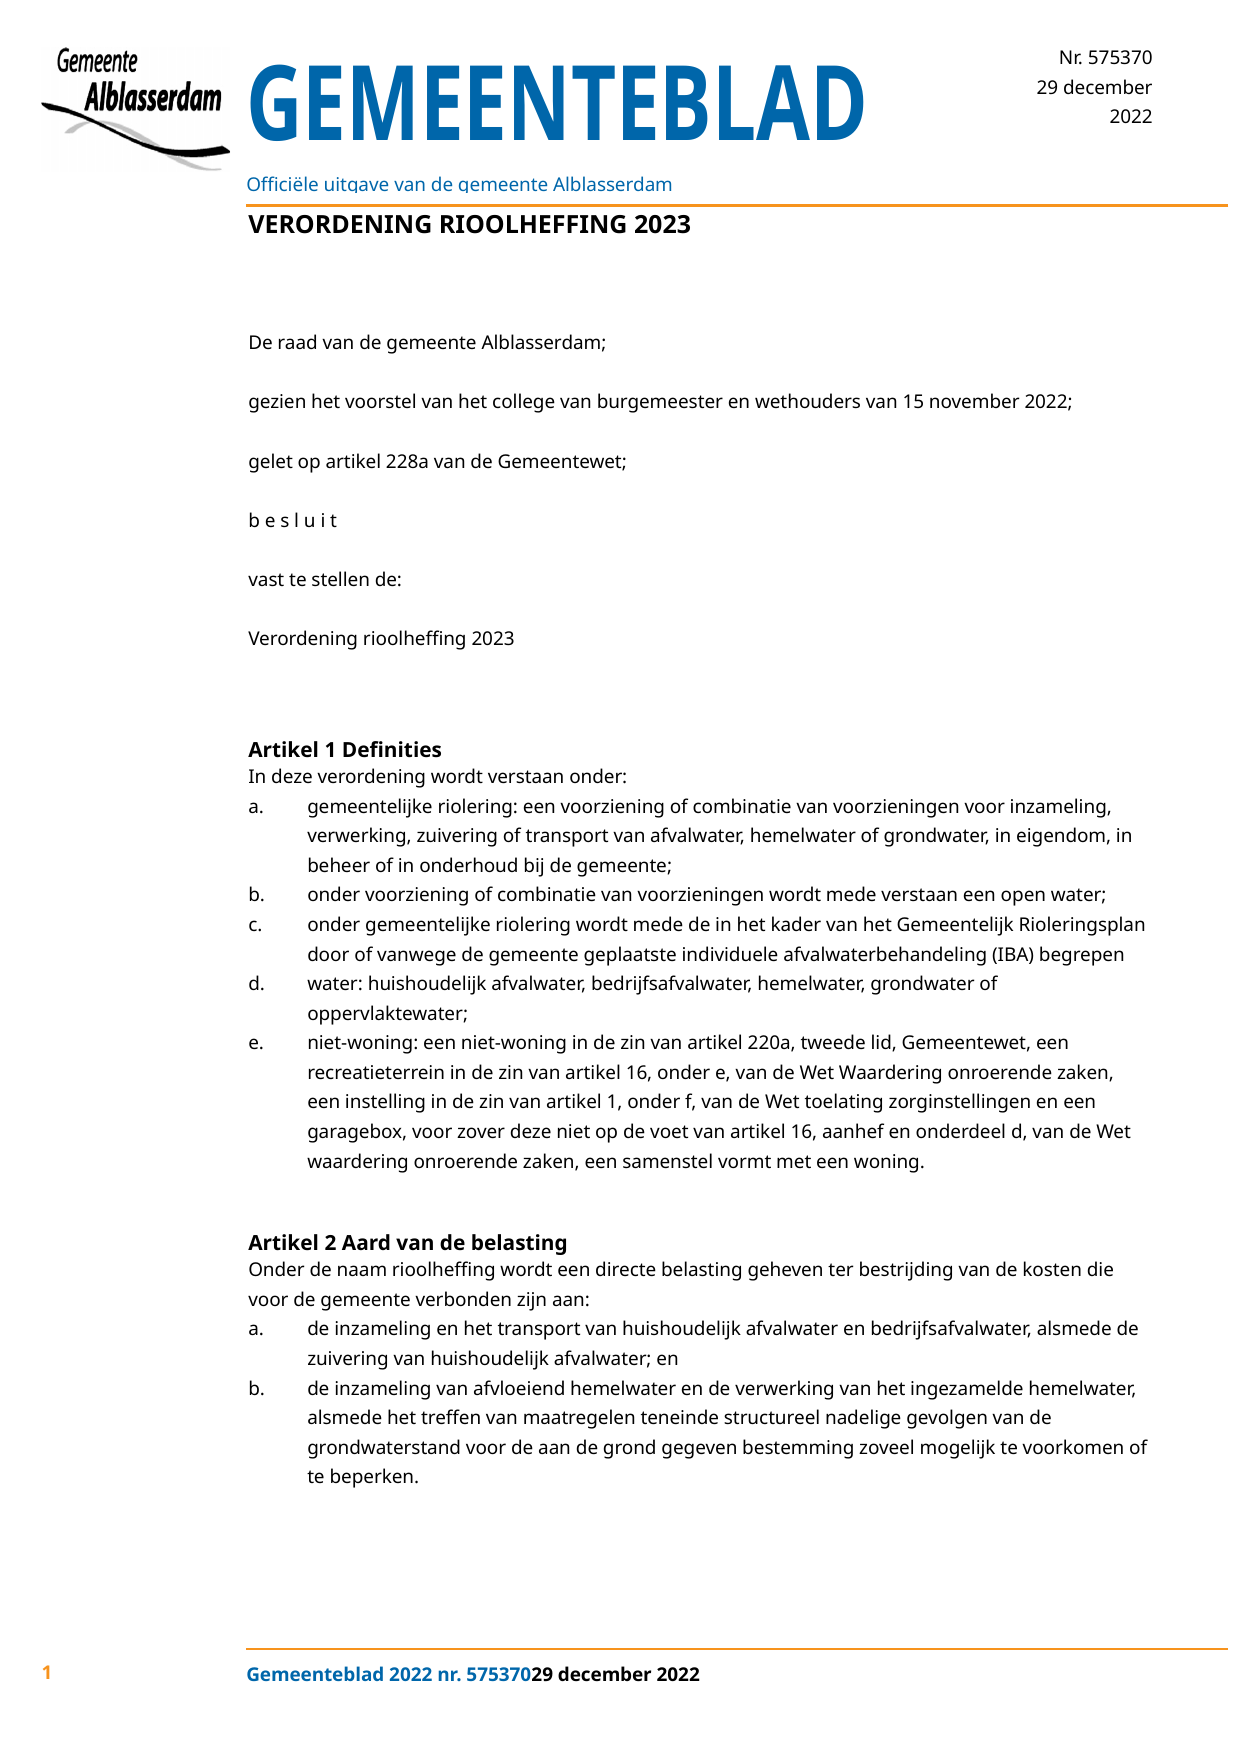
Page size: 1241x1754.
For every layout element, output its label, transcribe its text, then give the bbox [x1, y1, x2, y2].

text gezien het voorstel van het college van burgemeester en wethouders van 15 november 2022; [248, 389, 1152, 414]
list water: huishoudelijk afvalwater, bedrijfsafvalwater, hemelwater, grondwater of oppervlaktewater; [248, 970, 1152, 1026]
text Artikel 1 Definities [248, 735, 1152, 763]
picture [41, 47, 231, 172]
text Onder de naam rioolheffing wordt een directe belasting geheven ter bestrijding van de kosten die voor de gemeente verbonden zijn aan: [248, 1256, 1152, 1312]
text vast te stellen de: [248, 566, 1152, 592]
list niet-woning: een niet-woning in de zin van artikel 220a, tweede lid, Gemeentewet, een recreatieterrein in de zin van artikel 16, onder e, van de Wet Waardering onroerende zaken, een instelling in de zin van artikel 1, onder f, van de Wet toelating zorginstellingen en een garagebox, voor zover deze niet op de voet van artikel 16, aanhef en onderdeel d, van de Wet waardering onroerende zaken, een samenstel vormt met een woning. [248, 1029, 1152, 1174]
list onder voorziening of combinatie van voorzieningen wordt mede verstaan een open water; [248, 882, 1152, 907]
text gelet op artikel 228a van de Gemeentewet; [248, 448, 1152, 473]
list gemeentelijke riolering: een voorziening of combinatie van voorzieningen voor inzameling, verwerking, zuivering of transport van afvalwater, hemelwater of grondwater, in eigendom, in beheer of in onderhoud bij de gemeente; [248, 793, 1152, 878]
text Artikel 2 Aard van de belasting [248, 1228, 1152, 1256]
list de inzameling en het transport van huishoudelijk afvalwater en bedrijfsafvalwater, alsmede de zuivering van huishoudelijk afvalwater; en [248, 1316, 1152, 1371]
text b e s l u i t [248, 507, 1152, 533]
list de inzameling van afvloeiend hemelwater en de verwerking van het ingezamelde hemelwater, alsmede het treffen van maatregelen teneinde structureel nadelige gevolgen van de grondwaterstand voor de aan de grond gegeven bestemming zoveel mogelijk te voorkomen of te beperken. [248, 1375, 1152, 1489]
text De raad van de gemeente Alblasserdam; [248, 329, 1152, 355]
text Verordening rioolheffing 2023 [248, 625, 1152, 651]
text In deze verordening wordt verstaan onder: [248, 763, 1152, 789]
text VERORDENING RIOOLHEFFING 2023 [248, 207, 1152, 241]
list onder gemeentelijke riolering wordt mede de in het kader van het Gemeentelijk Rioleringsplan door of vanwege de gemeente geplaatste individuele afvalwaterbehandeling (IBA) begrepen [248, 911, 1152, 967]
